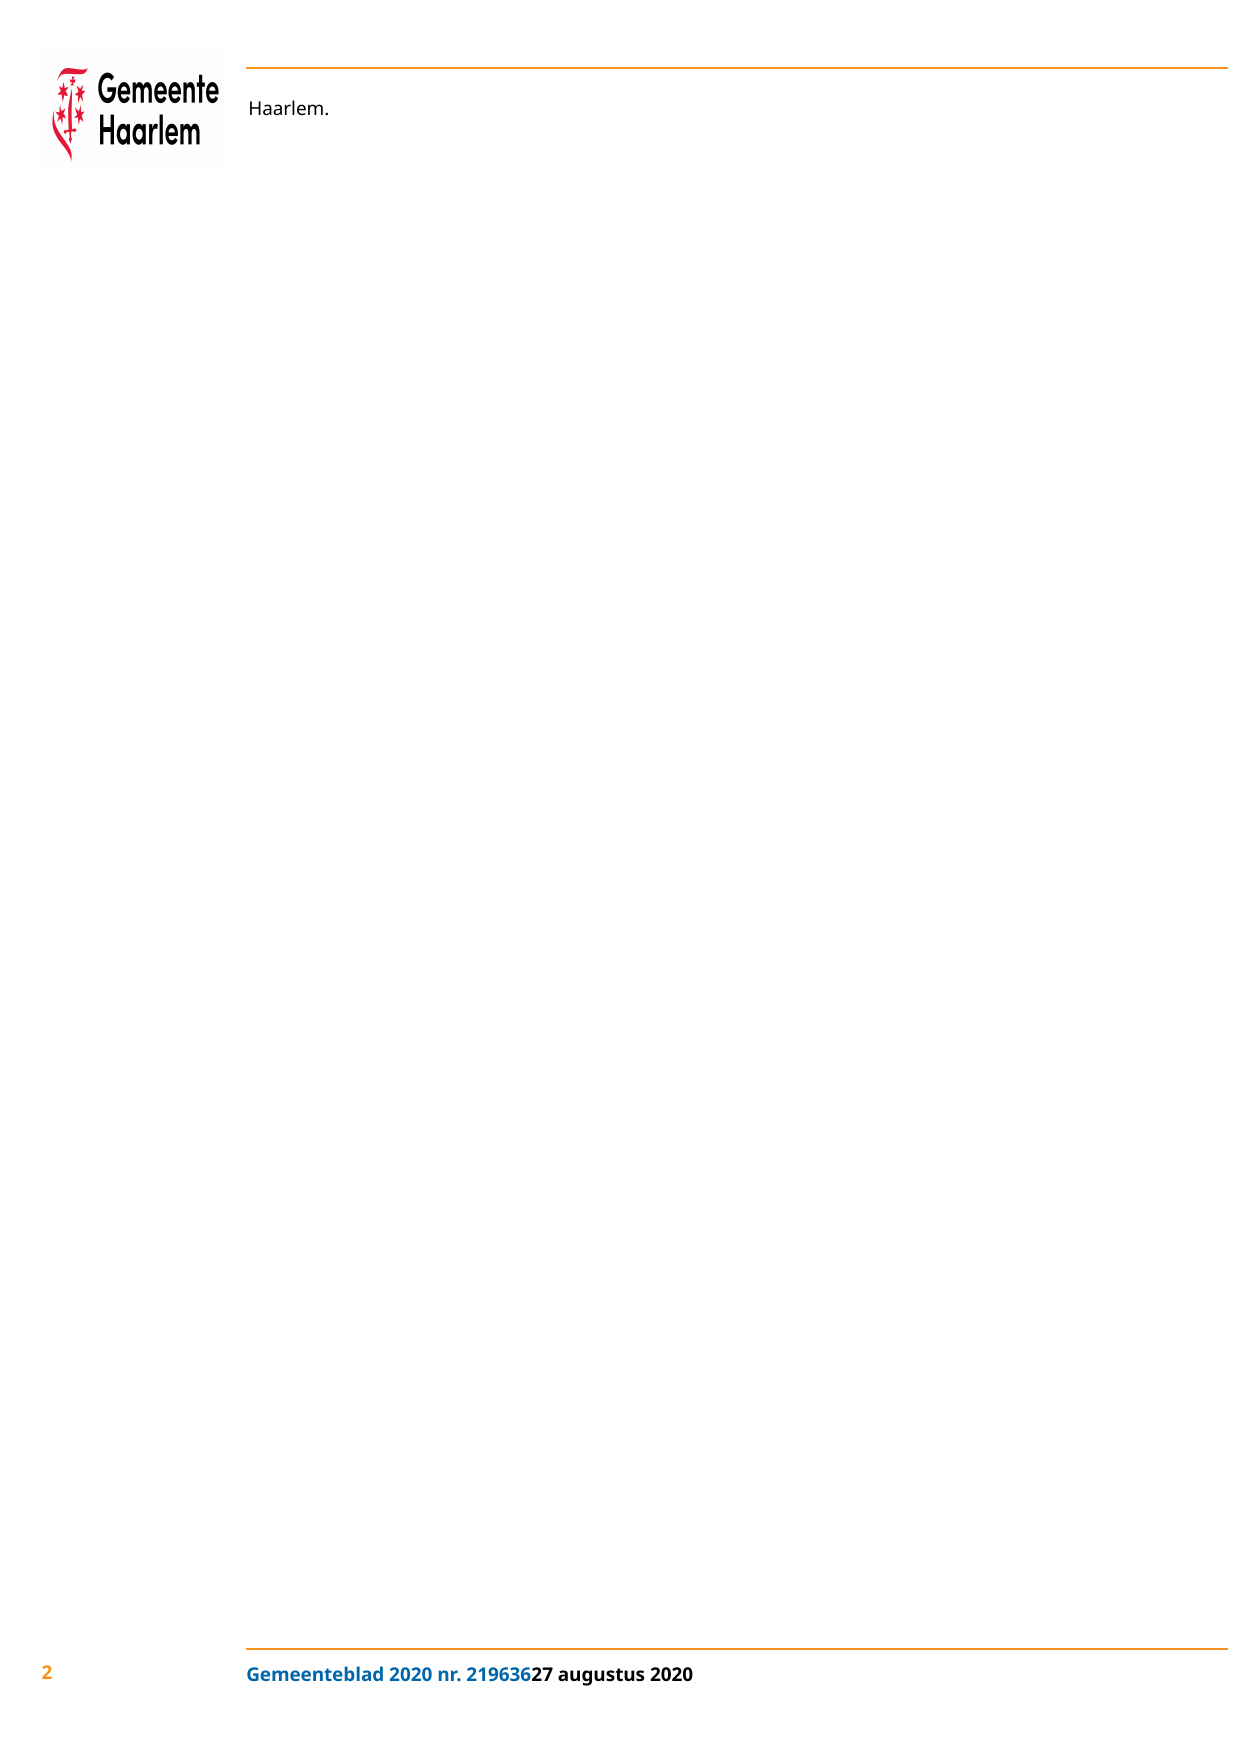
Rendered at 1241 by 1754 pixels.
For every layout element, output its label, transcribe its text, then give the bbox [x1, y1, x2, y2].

picture [41, 47, 231, 172]
text Haarlem. [248, 95, 1152, 121]
